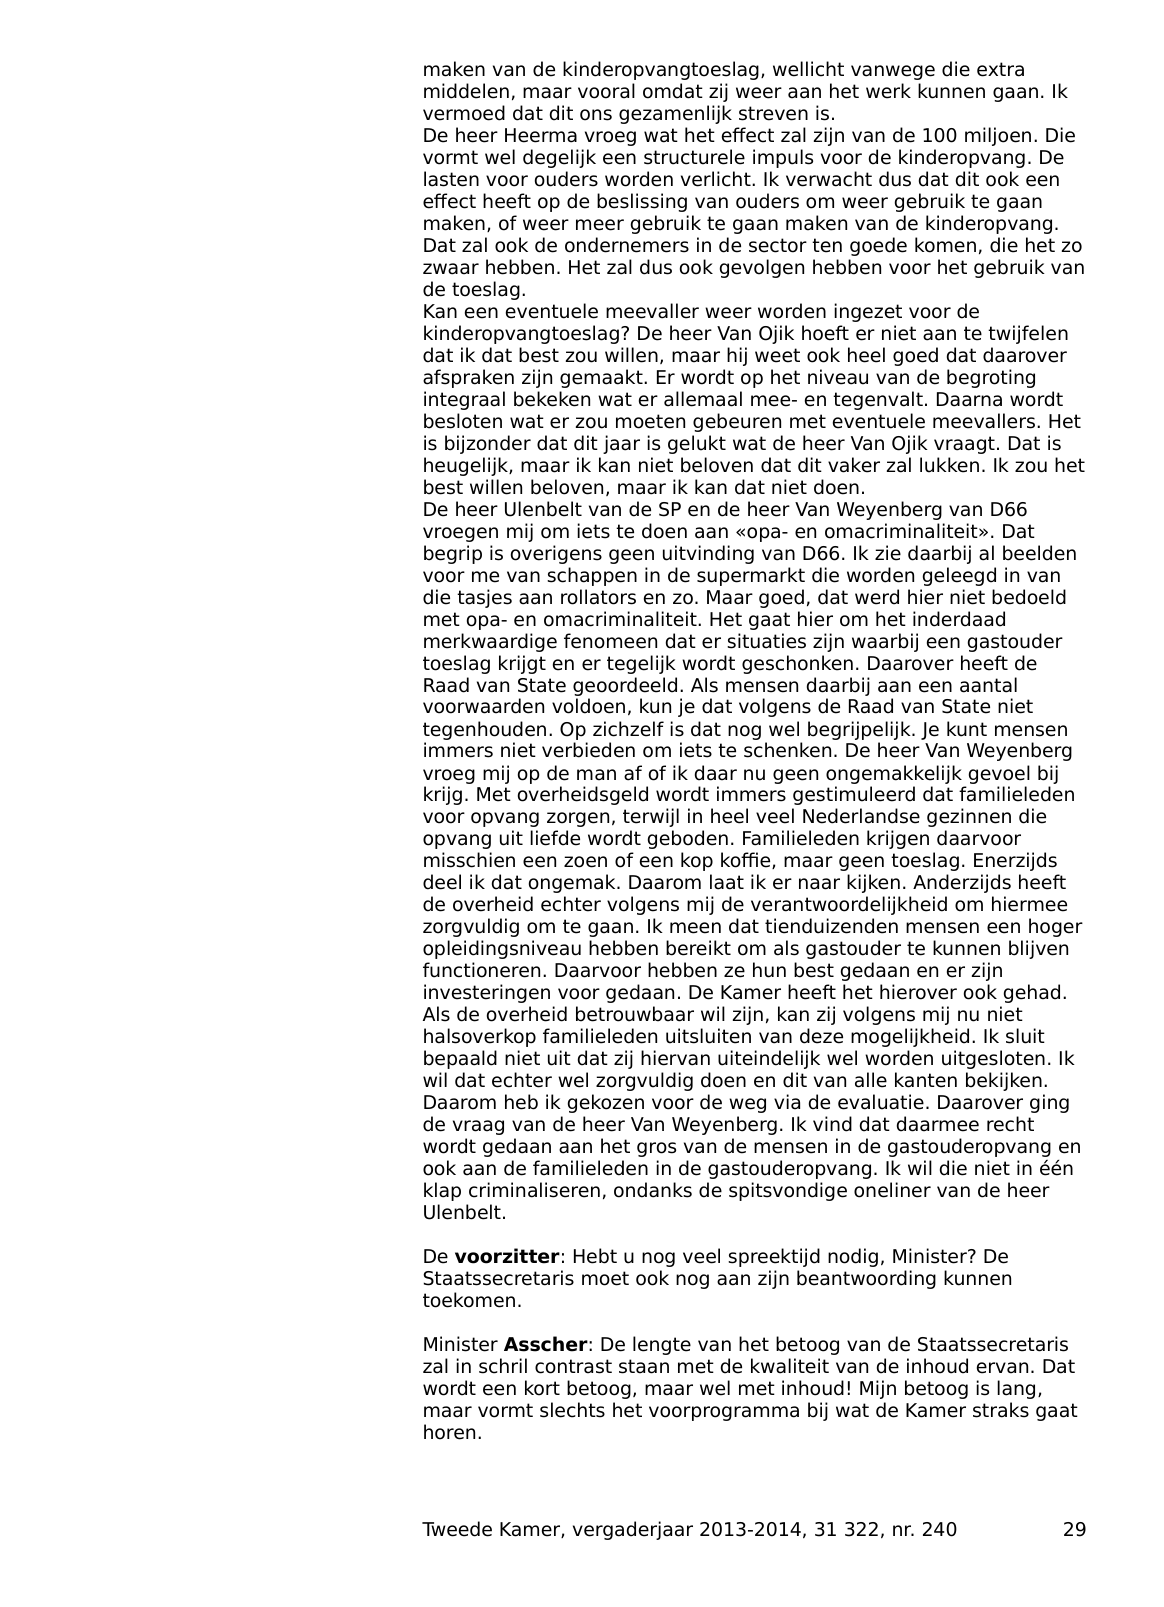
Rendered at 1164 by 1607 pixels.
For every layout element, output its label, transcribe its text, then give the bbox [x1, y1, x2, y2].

text De heer Ulenbelt van de SP en de heer Van Weyenberg van D66 vroegen mij om iets te doen aan «opa- en omacriminaliteit». Dat begrip is overigens geen uitvinding van D66. Ik zie daarbij al beelden voor me van schappen in de supermarkt die worden geleegd in van die tasjes aan rollators en zo. Maar goed, dat werd hier niet bedoeld met opa- en omacriminaliteit. Het gaat hier om het inderdaad merkwaardige fenomeen dat er situaties zijn waarbij een gastouder toeslag krijgt en er tegelijk wordt geschonken. Daarover heeft de Raad van State geoordeeld. Als mensen daarbij aan een aantal voorwaarden voldoen, kun je dat volgens de Raad van State niet tegenhouden. Op zichzelf is dat nog wel begrijpelijk. Je kunt mensen immers niet verbieden om iets te schenken. De heer Van Weyenberg vroeg mij op de man af of ik daar nu geen ongemakkelijk gevoel bij krijg. Met overheidsgeld wordt immers gestimuleerd dat familieleden voor opvang zorgen, terwijl in heel veel Nederlandse gezinnen die opvang uit liefde wordt geboden. Familieleden krijgen daarvoor misschien een zoen of een kop koffie, maar geen toeslag. Enerzijds deel ik dat ongemak. Daarom laat ik er naar kijken. Anderzijds heeft de overheid echter volgens mij de verantwoordelijkheid om hiermee zorgvuldig om te gaan. Ik meen dat tienduizenden mensen een hoger opleidingsniveau hebben bereikt om als gastouder te kunnen blijven functioneren. Daarvoor hebben ze hun best gedaan en er zijn investeringen voor gedaan. De Kamer heeft het hierover ook gehad. Als de overheid betrouwbaar wil zijn, kan zij volgens mij nu niet halsoverkop familieleden uitsluiten van deze mogelijkheid. Ik sluit bepaald niet uit dat zij hiervan uiteindelijk wel worden uitgesloten. Ik wil dat echter wel zorgvuldig doen en dit van alle kanten bekijken. Daarom heb ik gekozen voor de weg via de evaluatie. Daarover ging de vraag van de heer Van Weyenberg. Ik vind dat daarmee recht wordt gedaan aan het gros van de mensen in de gastouderopvang en ook aan de familieleden in de gastouderopvang. Ik wil die niet in één klap criminaliseren, ondanks de spitsvondige oneliner van de heer Ulenbelt. [422, 499, 1087, 1224]
text De heer Heerma vroeg wat het effect zal zijn van de 100 miljoen. Die vormt wel degelijk een structurele impuls voor de kinderopvang. De lasten voor ouders worden verlicht. Ik verwacht dus dat dit ook een effect heeft op de beslissing van ouders om weer gebruik te gaan maken, of weer meer gebruik te gaan maken van de kinderopvang. Dat zal ook de ondernemers in de sector ten goede komen, die het zo zwaar hebben. Het zal dus ook gevolgen hebben voor het gebruik van de toeslag. [422, 125, 1087, 301]
text Minister Asscher: De lengte van het betoog van de Staatssecretaris zal in schril contrast staan met de kwaliteit van de inhoud ervan. Dat wordt een kort betoog, maar wel met inhoud! Mijn betoog is lang, maar vormt slechts het voorprogramma bij wat de Kamer straks gaat horen. [422, 1334, 1087, 1444]
text De voorzitter: Hebt u nog veel spreektijd nodig, Minister? De Staatssecretaris moet ook nog aan zijn beantwoording kunnen toekomen. [422, 1246, 1087, 1312]
text Kan een eventuele meevaller weer worden ingezet voor de kinderopvangtoeslag? De heer Van Ojik hoeft er niet aan te twijfelen dat ik dat best zou willen, maar hij weet ook heel goed dat daarover afspraken zijn gemaakt. Er wordt op het niveau van de begroting integraal bekeken wat er allemaal mee- en tegenvalt. Daarna wordt besloten wat er zou moeten gebeuren met eventuele meevallers. Het is bijzonder dat dit jaar is gelukt wat de heer Van Ojik vraagt. Dat is heugelijk, maar ik kan niet beloven dat dit vaker zal lukken. Ik zou het best willen beloven, maar ik kan dat niet doen. [422, 301, 1087, 499]
text maken van de kinderopvangtoeslag, wellicht vanwege die extra middelen, maar vooral omdat zij weer aan het werk kunnen gaan. Ik vermoed dat dit ons gezamenlijk streven is. [422, 59, 1087, 125]
